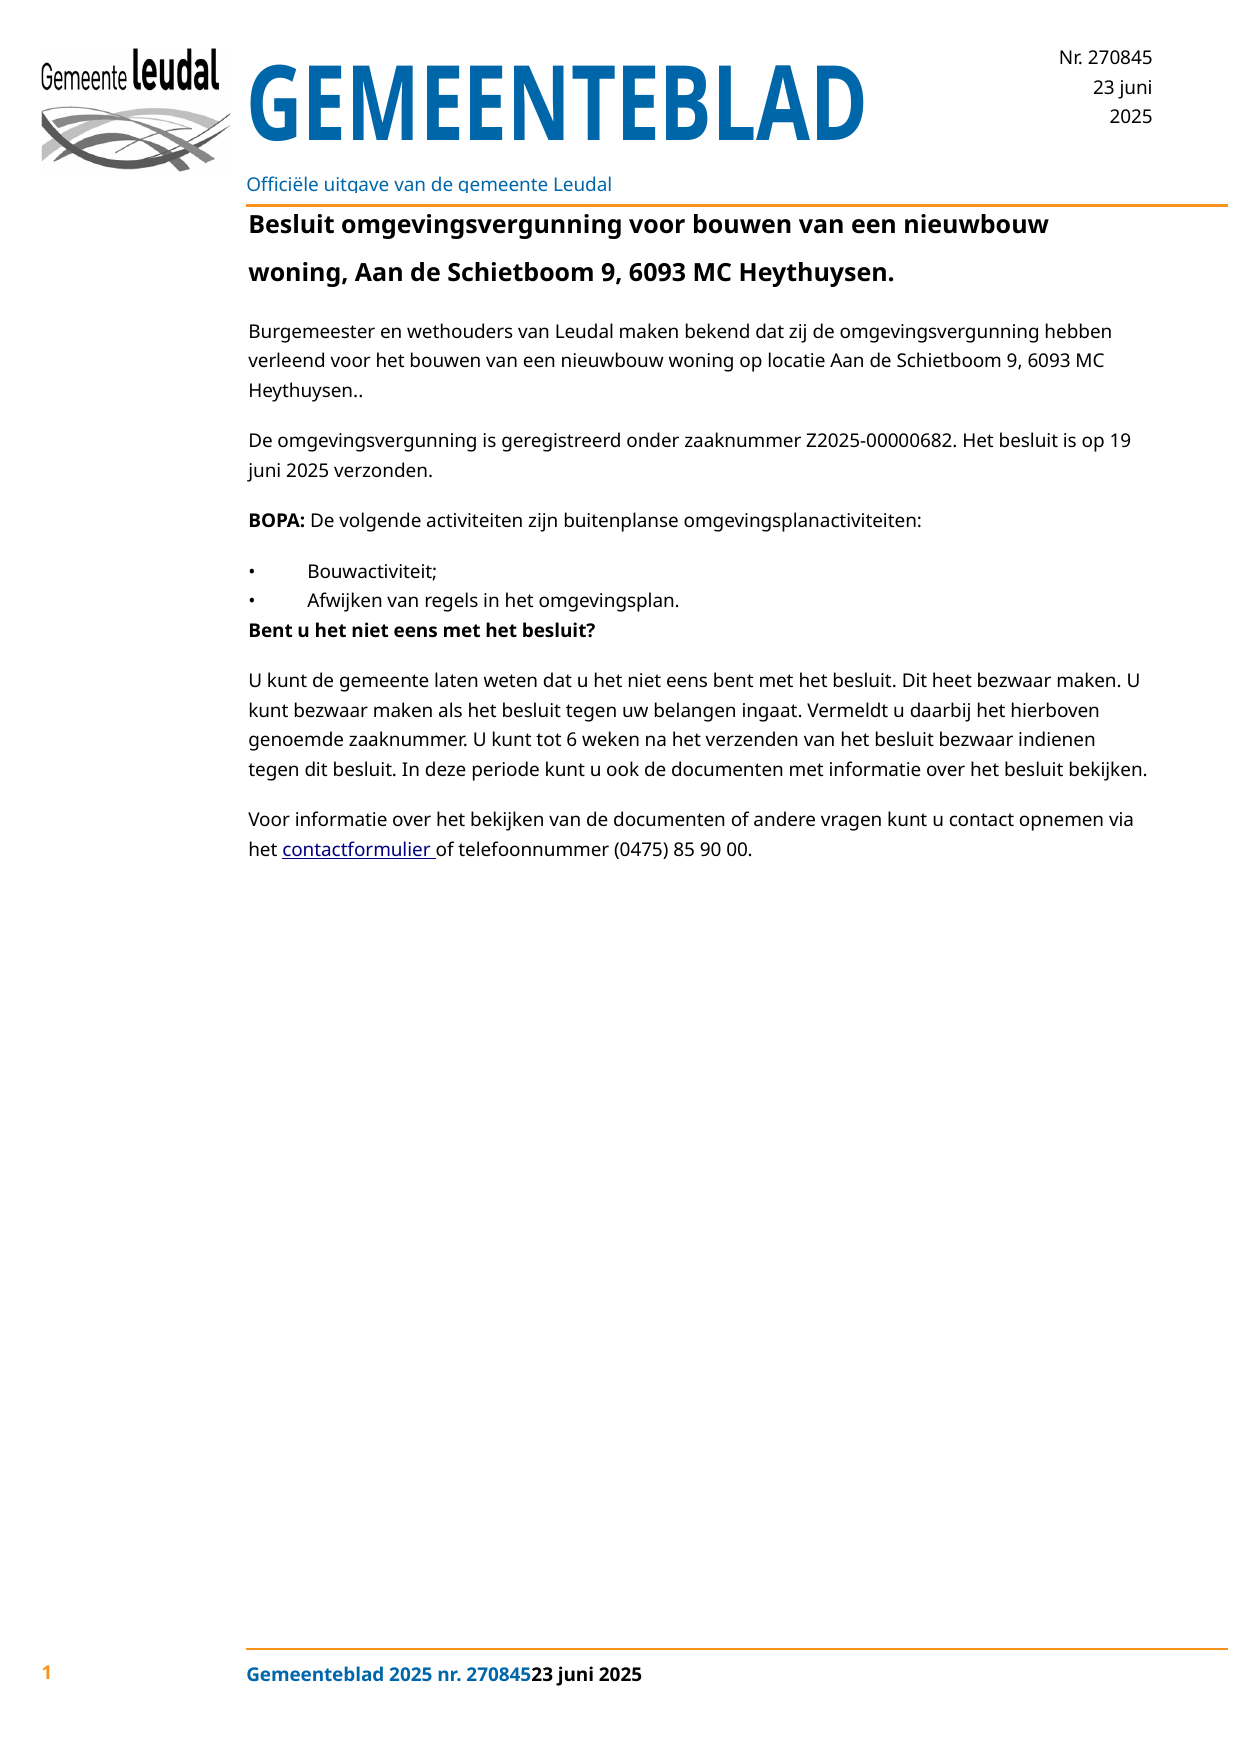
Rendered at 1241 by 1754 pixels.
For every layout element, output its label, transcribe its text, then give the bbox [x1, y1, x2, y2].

text U kunt de gemeente laten weten dat u het niet eens bent met het besluit. Dit heet bezwaar maken. U kunt bezwaar maken als het besluit tegen uw belangen ingaat. Vermeldt u daarbij het hierboven genoemde zaaknummer. U kunt tot 6 weken na het verzenden van het besluit bezwaar indienen tegen dit besluit. In deze periode kunt u ook de documenten met informatie over het besluit bekijken. [248, 667, 1152, 782]
text De omgevingsvergunning is geregistreerd onder zaaknummer Z2025-00000682. Het besluit is op 19 juni 2025 verzonden. [248, 427, 1152, 483]
text Voor informatie over het bekijken van de documenten of andere vragen kunt u contact opnemen via het contactformulier of telefoonnummer (0475) 85 90 00. [248, 807, 1152, 862]
text Bent u het niet eens met het besluit? [248, 617, 1152, 643]
list Bouwactiviteit; [248, 558, 1152, 584]
picture [41, 47, 231, 172]
list Afwijken van regels in het omgevingsplan. [248, 587, 1152, 613]
text Besluit omgevingsvergunning voor bouwen van een nieuwbouw woning, Aan de Schietboom 9, 6093 MC Heythuysen. [248, 207, 1152, 288]
text BOPA: De volgende activiteiten zijn buitenplanse omgevingsplanactiviteiten: [248, 507, 1152, 533]
text Burgemeester en wethouders van Leudal maken bekend dat zij de omgevingsvergunning hebben verleend voor het bouwen van een nieuwbouw woning op locatie Aan de Schietboom 9, 6093 MC Heythuysen.. [248, 318, 1152, 403]
